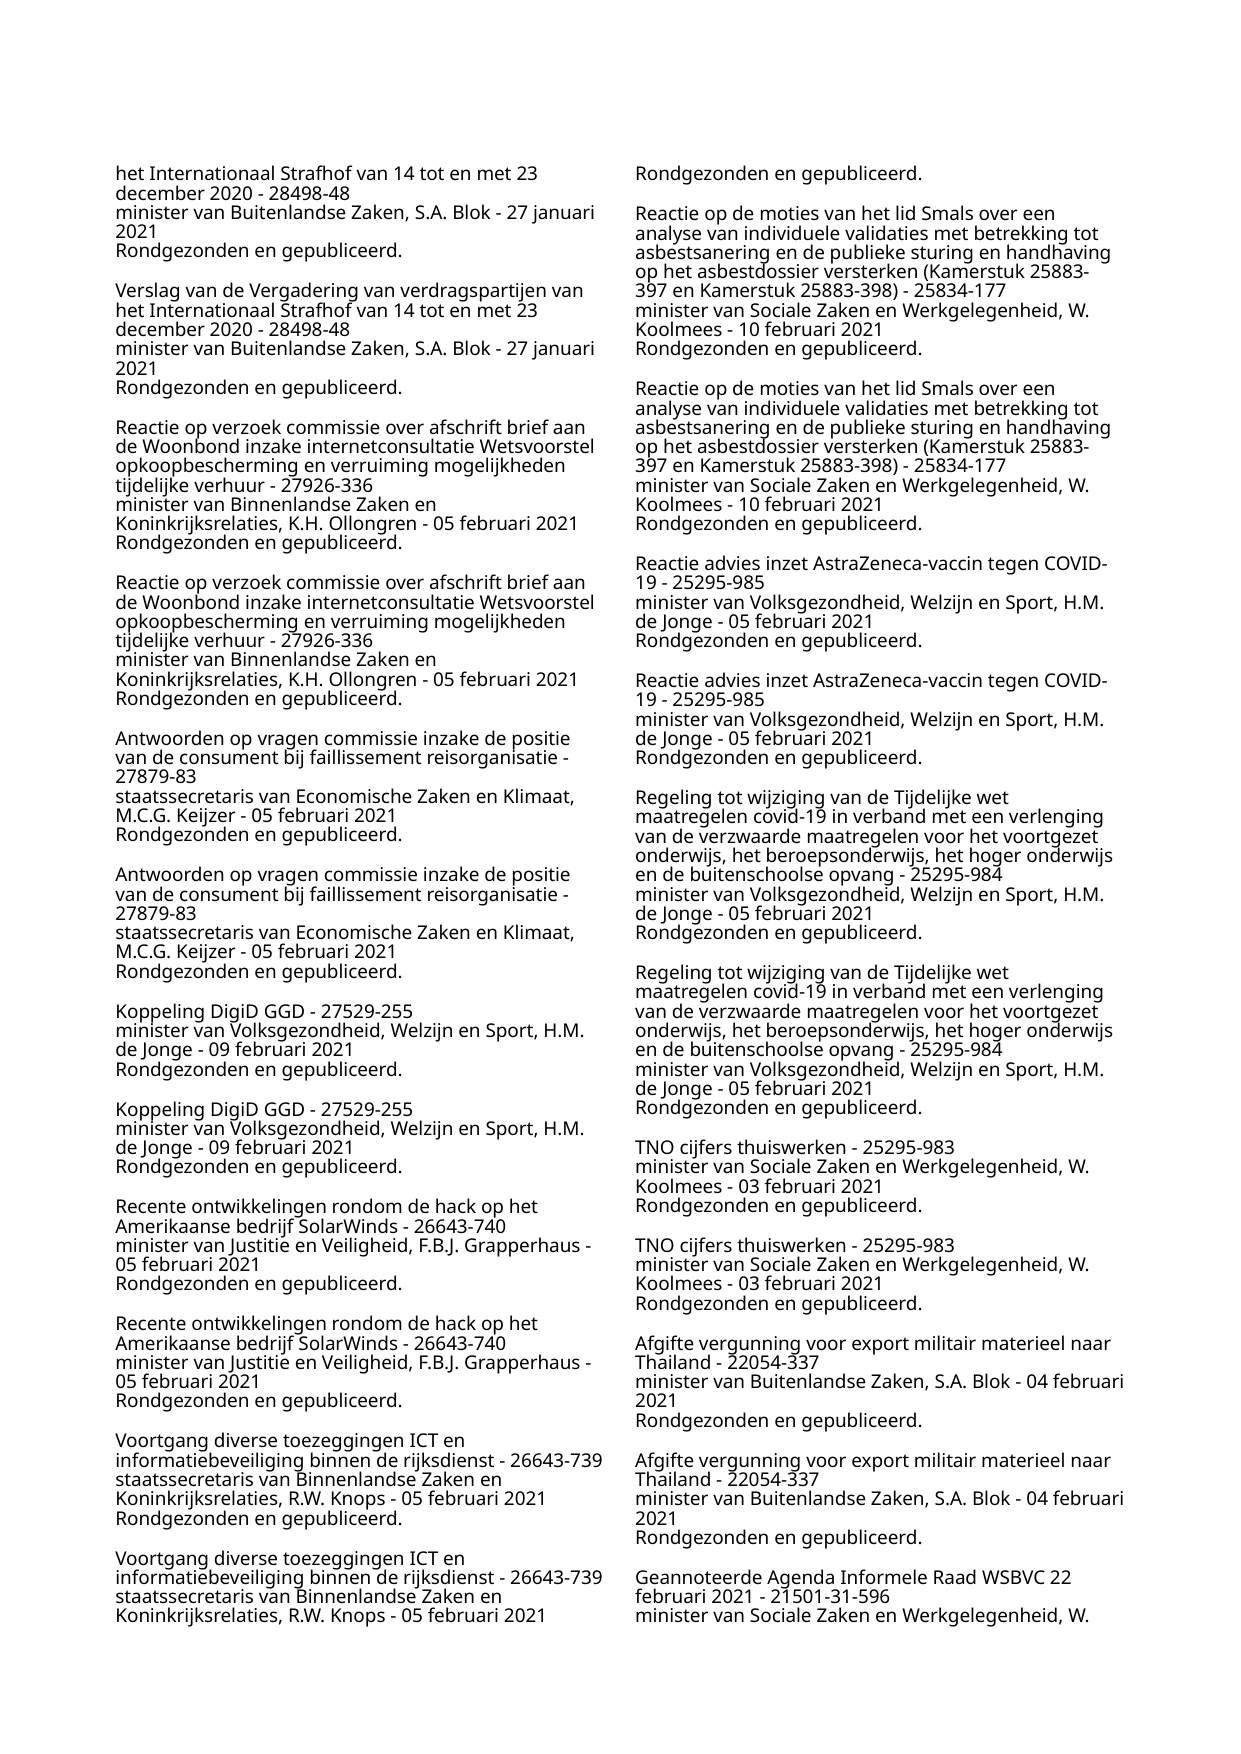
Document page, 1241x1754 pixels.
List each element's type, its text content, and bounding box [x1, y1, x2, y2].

text Rondgezonden en gepubliceerd. [115, 826, 605, 846]
text minister van Buitenlandse Zaken, S.A. Blok - 27 januari 2021 [115, 340, 605, 379]
text Rondgezonden en gepubliceerd. [635, 749, 1125, 768]
text Antwoorden op vragen commissie inzake de positie van de consument bij faillissement reisorganisatie - 27879-83 [115, 730, 605, 788]
text Rondgezonden en gepubliceerd. [115, 1509, 605, 1529]
text minister van Volksgezondheid, Welzijn en Sport, H.M. de Jonge - 05 februari 2021 [635, 886, 1125, 924]
text minister van Buitenlandse Zaken, S.A. Blok - 27 januari 2021 [115, 204, 605, 242]
text Rondgezonden en gepubliceerd. [115, 1158, 605, 1178]
text Geannoteerde Agenda Informele Raad WSBVC 22 februari 2021 - 21501-31-596 [635, 1569, 1125, 1607]
text minister van Justitie en Veiligheid, F.B.J. Grapperhaus - 05 februari 2021 [115, 1354, 605, 1392]
text Rondgezonden en gepubliceerd. [635, 340, 1125, 359]
text minister van Volksgezondheid, Welzijn en Sport, H.M. de Jonge - 09 februari 2021 [115, 1120, 605, 1158]
text minister van Buitenlandse Zaken, S.A. Blok - 04 februari 2021 [635, 1490, 1125, 1529]
text Rondgezonden en gepubliceerd. [635, 1295, 1125, 1314]
text Rondgezonden en gepubliceerd. [115, 1061, 605, 1080]
text minister van Binnenlandse Zaken en Koninkrijksrelaties, K.H. Ollongren - 05 februari 2021 [115, 496, 605, 534]
text minister van Binnenlandse Zaken en Koninkrijksrelaties, K.H. Ollongren - 05 februari 2021 [115, 651, 605, 690]
text TNO cijfers thuiswerken - 25295-983 [635, 1139, 1125, 1158]
text Voortgang diverse toezeggingen ICT en informatiebeveiliging binnen de rijksdienst - 26643-739 [115, 1549, 605, 1588]
text Koppeling DigiD GGD - 27529-255 [115, 1101, 605, 1120]
text TNO cijfers thuiswerken - 25295-983 [635, 1237, 1125, 1256]
text Rondgezonden en gepubliceerd. [635, 1529, 1125, 1548]
text Reactie advies inzet AstraZeneca-vaccin tegen COVID-19 - 25295-985 [635, 555, 1125, 594]
text Rondgezonden en gepubliceerd. [635, 632, 1125, 651]
text Rondgezonden en gepubliceerd. [635, 1412, 1125, 1431]
text Reactie op verzoek commissie over afschrift brief aan de Woonbond inzake internetconsultatie Wetsvoorstel opkoopbescherming en verruiming mogelijkheden tijdelijke verhuur - 27926-336 [115, 574, 605, 651]
text Antwoorden op vragen commissie inzake de positie van de consument bij faillissement reisorganisatie - 27879-83 [115, 866, 605, 924]
text Afgifte vergunning voor export militair materieel naar Thailand - 22054-337 [635, 1452, 1125, 1490]
text minister van Buitenlandse Zaken, S.A. Blok - 04 februari 2021 [635, 1373, 1125, 1412]
text Rondgezonden en gepubliceerd. [115, 1392, 605, 1412]
text minister van Volksgezondheid, Welzijn en Sport, H.M. de Jonge - 05 februari 2021 [635, 1061, 1125, 1099]
text Rondgezonden en gepubliceerd. [635, 165, 1125, 184]
text Rondgezonden en gepubliceerd. [115, 1275, 605, 1295]
text Reactie op de moties van het lid Smals over een analyse van individuele validaties met betrekking tot asbestsanering en de publieke sturing en handhaving op het asbestdossier versterken (Kamerstuk 25883- 397 en Kamerstuk 25883-398) - 25834-177 [635, 380, 1125, 477]
text Verslag van de Vergadering van verdragspartijen van het Internationaal Strafhof van 14 tot en met 23 december 2020 - 28498-48 [115, 282, 605, 340]
text Koppeling DigiD GGD - 27529-255 [115, 1003, 605, 1022]
text Recente ontwikkelingen rondom de hack op het Amerikaanse bedrijf SolarWinds - 26643-740 [115, 1315, 605, 1354]
text staatssecretaris van Binnenlandse Zaken en Koninkrijksrelaties, R.W. Knops - 05 februari 2021 [115, 1471, 605, 1509]
text minister van Sociale Zaken en Werkgelegenheid, W. Koolmees - 10 februari 2021 [635, 302, 1125, 340]
text Reactie op verzoek commissie over afschrift brief aan de Woonbond inzake internetconsultatie Wetsvoorstel opkoopbescherming en verruiming mogelijkheden tijdelijke verhuur - 27926-336 [115, 419, 605, 496]
text minister van Sociale Zaken en Werkgelegenheid, W. Koolmees - 03 februari 2021 [635, 1256, 1125, 1295]
text minister van Sociale Zaken en Werkgelegenheid, W. Koolmees - 10 februari 2021 [635, 477, 1125, 515]
text het Internationaal Strafhof van 14 tot en met 23 december 2020 - 28498-48 [115, 165, 605, 204]
text minister van Sociale Zaken en Werkgelegenheid, W. [635, 1607, 1125, 1627]
text Reactie op de moties van het lid Smals over een analyse van individuele validaties met betrekking tot asbestsanering en de publieke sturing en handhaving op het asbestdossier versterken (Kamerstuk 25883- 397 en Kamerstuk 25883-398) - 25834-177 [635, 205, 1125, 302]
text staatssecretaris van Binnenlandse Zaken en Koninkrijksrelaties, R.W. Knops - 05 februari 2021 [115, 1588, 605, 1627]
text Rondgezonden en gepubliceerd. [115, 242, 605, 262]
text Rondgezonden en gepubliceerd. [115, 534, 605, 554]
text minister van Volksgezondheid, Welzijn en Sport, H.M. de Jonge - 05 februari 2021 [635, 711, 1125, 749]
text Rondgezonden en gepubliceerd. [635, 924, 1125, 943]
text minister van Volksgezondheid, Welzijn en Sport, H.M. de Jonge - 09 februari 2021 [115, 1022, 605, 1061]
text Regeling tot wijziging van de Tijdelijke wet maatregelen covid-19 in verband met een verlenging van de verzwaarde maatregelen voor het voortgezet onderwijs, het beroepsonderwijs, het hoger onderwijs en de buitenschoolse opvang - 25295-984 [635, 964, 1125, 1061]
text Rondgezonden en gepubliceerd. [115, 690, 605, 709]
text staatssecretaris van Economische Zaken en Klimaat, M.C.G. Keijzer - 05 februari 2021 [115, 788, 605, 826]
text Rondgezonden en gepubliceerd. [115, 379, 605, 398]
text minister van Volksgezondheid, Welzijn en Sport, H.M. de Jonge - 05 februari 2021 [635, 594, 1125, 632]
text Rondgezonden en gepubliceerd. [115, 963, 605, 982]
text Rondgezonden en gepubliceerd. [635, 1099, 1125, 1118]
text Voortgang diverse toezeggingen ICT en informatiebeveiliging binnen de rijksdienst - 26643-739 [115, 1432, 605, 1471]
text Recente ontwikkelingen rondom de hack op het Amerikaanse bedrijf SolarWinds - 26643-740 [115, 1198, 605, 1237]
text minister van Justitie en Veiligheid, F.B.J. Grapperhaus - 05 februari 2021 [115, 1237, 605, 1275]
text Rondgezonden en gepubliceerd. [635, 1197, 1125, 1216]
text Afgifte vergunning voor export militair materieel naar Thailand - 22054-337 [635, 1335, 1125, 1373]
text staatssecretaris van Economische Zaken en Klimaat, M.C.G. Keijzer - 05 februari 2021 [115, 924, 605, 963]
text Rondgezonden en gepubliceerd. [635, 515, 1125, 534]
text minister van Sociale Zaken en Werkgelegenheid, W. Koolmees - 03 februari 2021 [635, 1158, 1125, 1197]
text Reactie advies inzet AstraZeneca-vaccin tegen COVID-19 - 25295-985 [635, 672, 1125, 711]
text Regeling tot wijziging van de Tijdelijke wet maatregelen covid-19 in verband met een verlenging van de verzwaarde maatregelen voor het voortgezet onderwijs, het beroepsonderwijs, het hoger onderwijs en de buitenschoolse opvang - 25295-984 [635, 789, 1125, 886]
